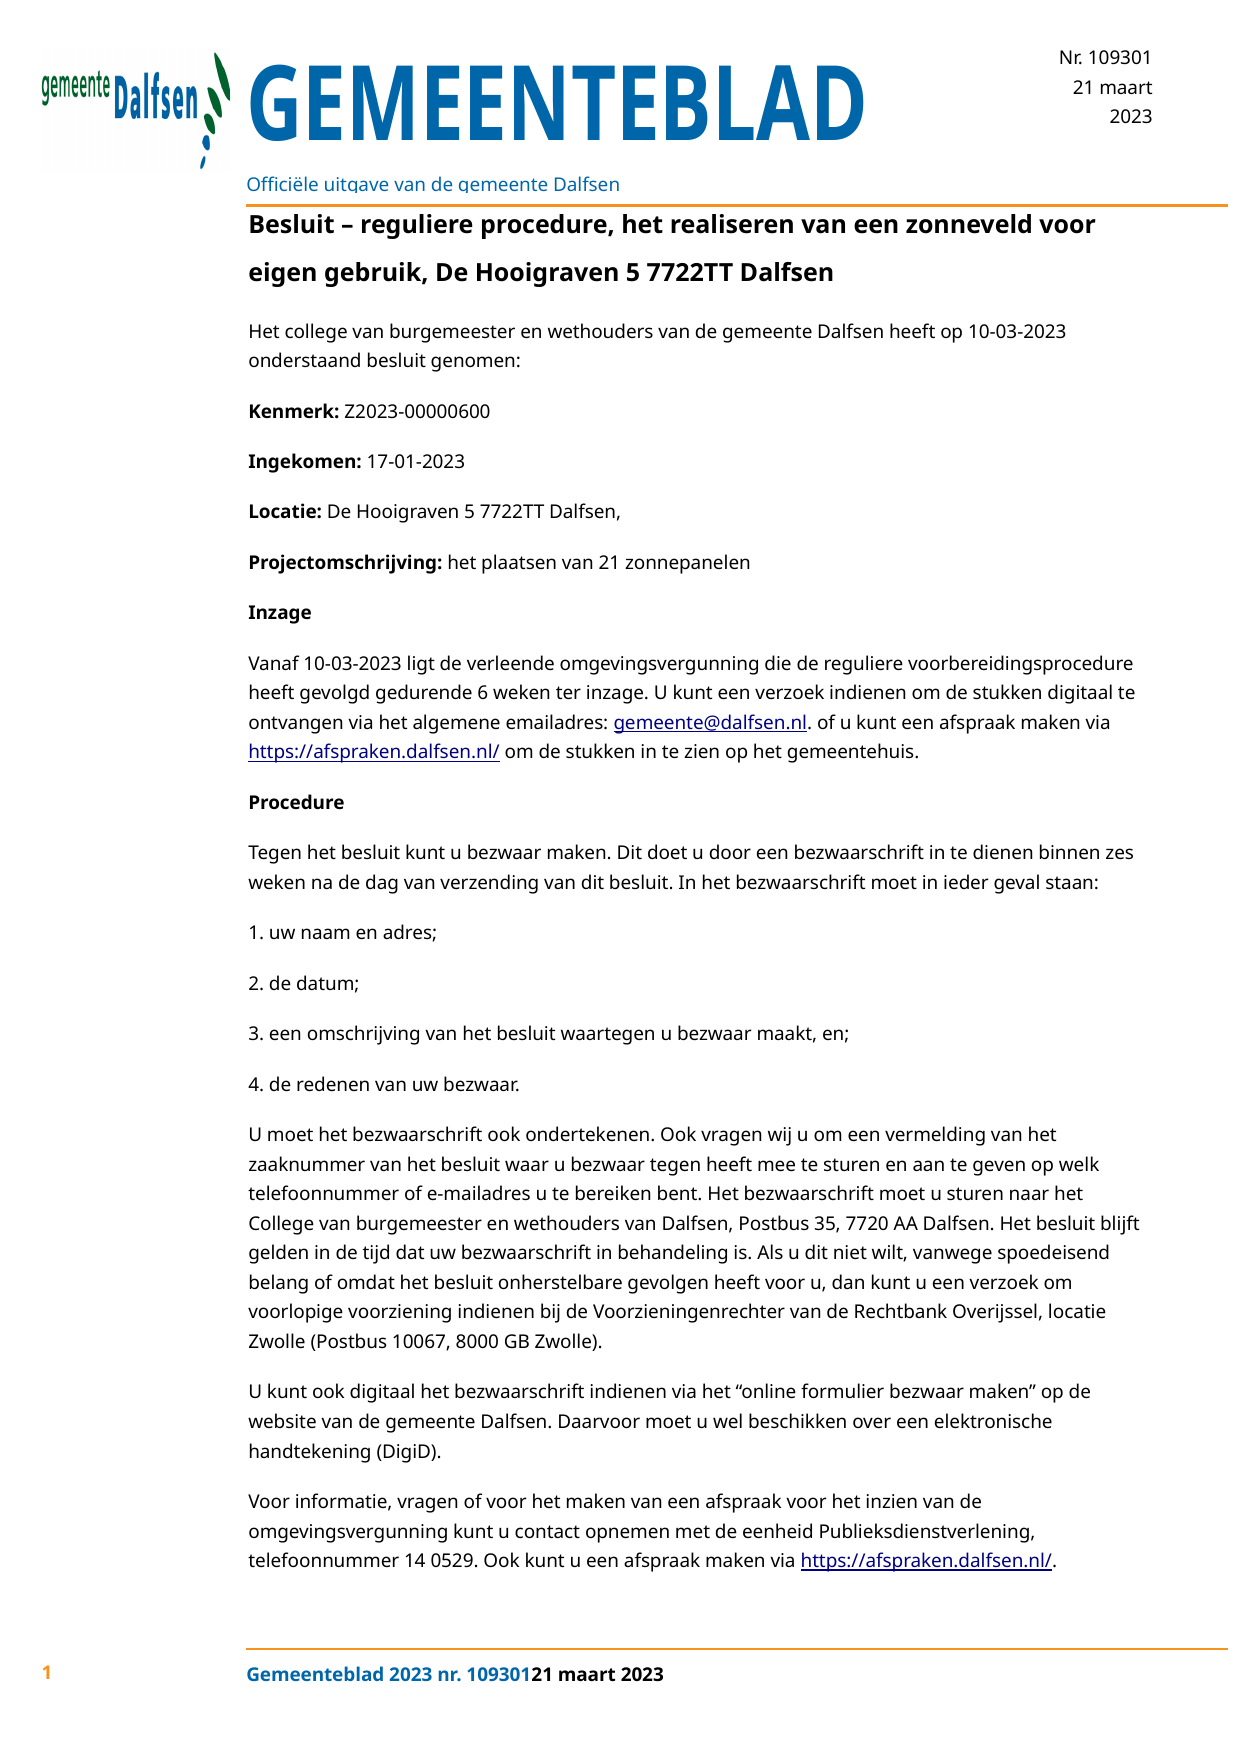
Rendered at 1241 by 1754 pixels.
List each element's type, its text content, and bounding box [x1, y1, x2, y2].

text Procedure [248, 789, 1152, 815]
text Tegen het besluit kunt u bezwaar maken. Dit doet u door een bezwaarschrift in te dienen binnen zes weken na de dag van verzending van dit besluit. In het bezwaarschrift moet in ieder geval staan: [248, 839, 1152, 895]
text 3. een omschrijving van het besluit waartegen u bezwaar maakt, en; [248, 1020, 1152, 1046]
text 1. uw naam en adres; [248, 919, 1152, 945]
text Projectomschrijving: het plaatsen van 21 zonnepanelen [248, 549, 1152, 575]
text 2. de datum; [248, 970, 1152, 996]
picture [41, 47, 231, 172]
text Voor informatie, vragen of voor het maken van een afspraak voor het inzien van de omgevingsvergunning kunt u contact opnemen met de eenheid Publieksdienstverlening, telefoonnummer 14 0529. Ook kunt u een afspraak maken via https://afspraken.dalfsen.nl/. [248, 1488, 1152, 1573]
text Vanaf 10-03-2023 ligt de verleende omgevingsvergunning die de reguliere voorbereidingsprocedure heeft gevolgd gedurende 6 weken ter inzage. U kunt een verzoek indienen om de stukken digitaal te ontvangen via het algemene emailadres: gemeente@dalfsen.nl. of u kunt een afspraak maken via https://afspraken.dalfsen.nl/ om de stukken in te zien op het gemeentehuis. [248, 650, 1152, 764]
text U kunt ook digitaal het bezwaarschrift indienen via het “online formulier bezwaar maken” op de website van de gemeente Dalfsen. Daarvoor moet u wel beschikken over een elektronische handtekening (DigiD). [248, 1379, 1152, 1464]
text Besluit – reguliere procedure, het realiseren van een zonneveld voor eigen gebruik, De Hooigraven 5 7722TT Dalfsen [248, 207, 1152, 288]
text 4. de redenen van uw bezwaar. [248, 1071, 1152, 1097]
text Ingekomen: 17-01-2023 [248, 448, 1152, 474]
text Locatie: De Hooigraven 5 7722TT Dalfsen, [248, 499, 1152, 524]
text Inzage [248, 599, 1152, 625]
text U moet het bezwaarschrift ook ondertekenen. Ook vragen wij u om een vermelding van het zaaknummer van het besluit waar u bezwaar tegen heeft mee te sturen en aan te geven op welk telefoonnummer of e-mailadres u te bereiken bent. Het bezwaarschrift moet u sturen naar het College van burgemeester en wethouders van Dalfsen, Postbus 35, 7720 AA Dalfsen. Het besluit blijft gelden in de tijd dat uw bezwaarschrift in behandeling is. Als u dit niet wilt, vanwege spoedeisend belang of omdat het besluit onherstelbare gevolgen heeft voor u, dan kunt u een verzoek om voorlopige voorziening indienen bij de Voorzieningenrechter van de Rechtbank Overijssel, locatie Zwolle (Postbus 10067, 8000 GB Zwolle). [248, 1121, 1152, 1354]
text Kenmerk: Z2023-00000600 [248, 398, 1152, 424]
text Het college van burgemeester en wethouders van de gemeente Dalfsen heeft op 10-03-2023 onderstaand besluit genomen: [248, 318, 1152, 373]
